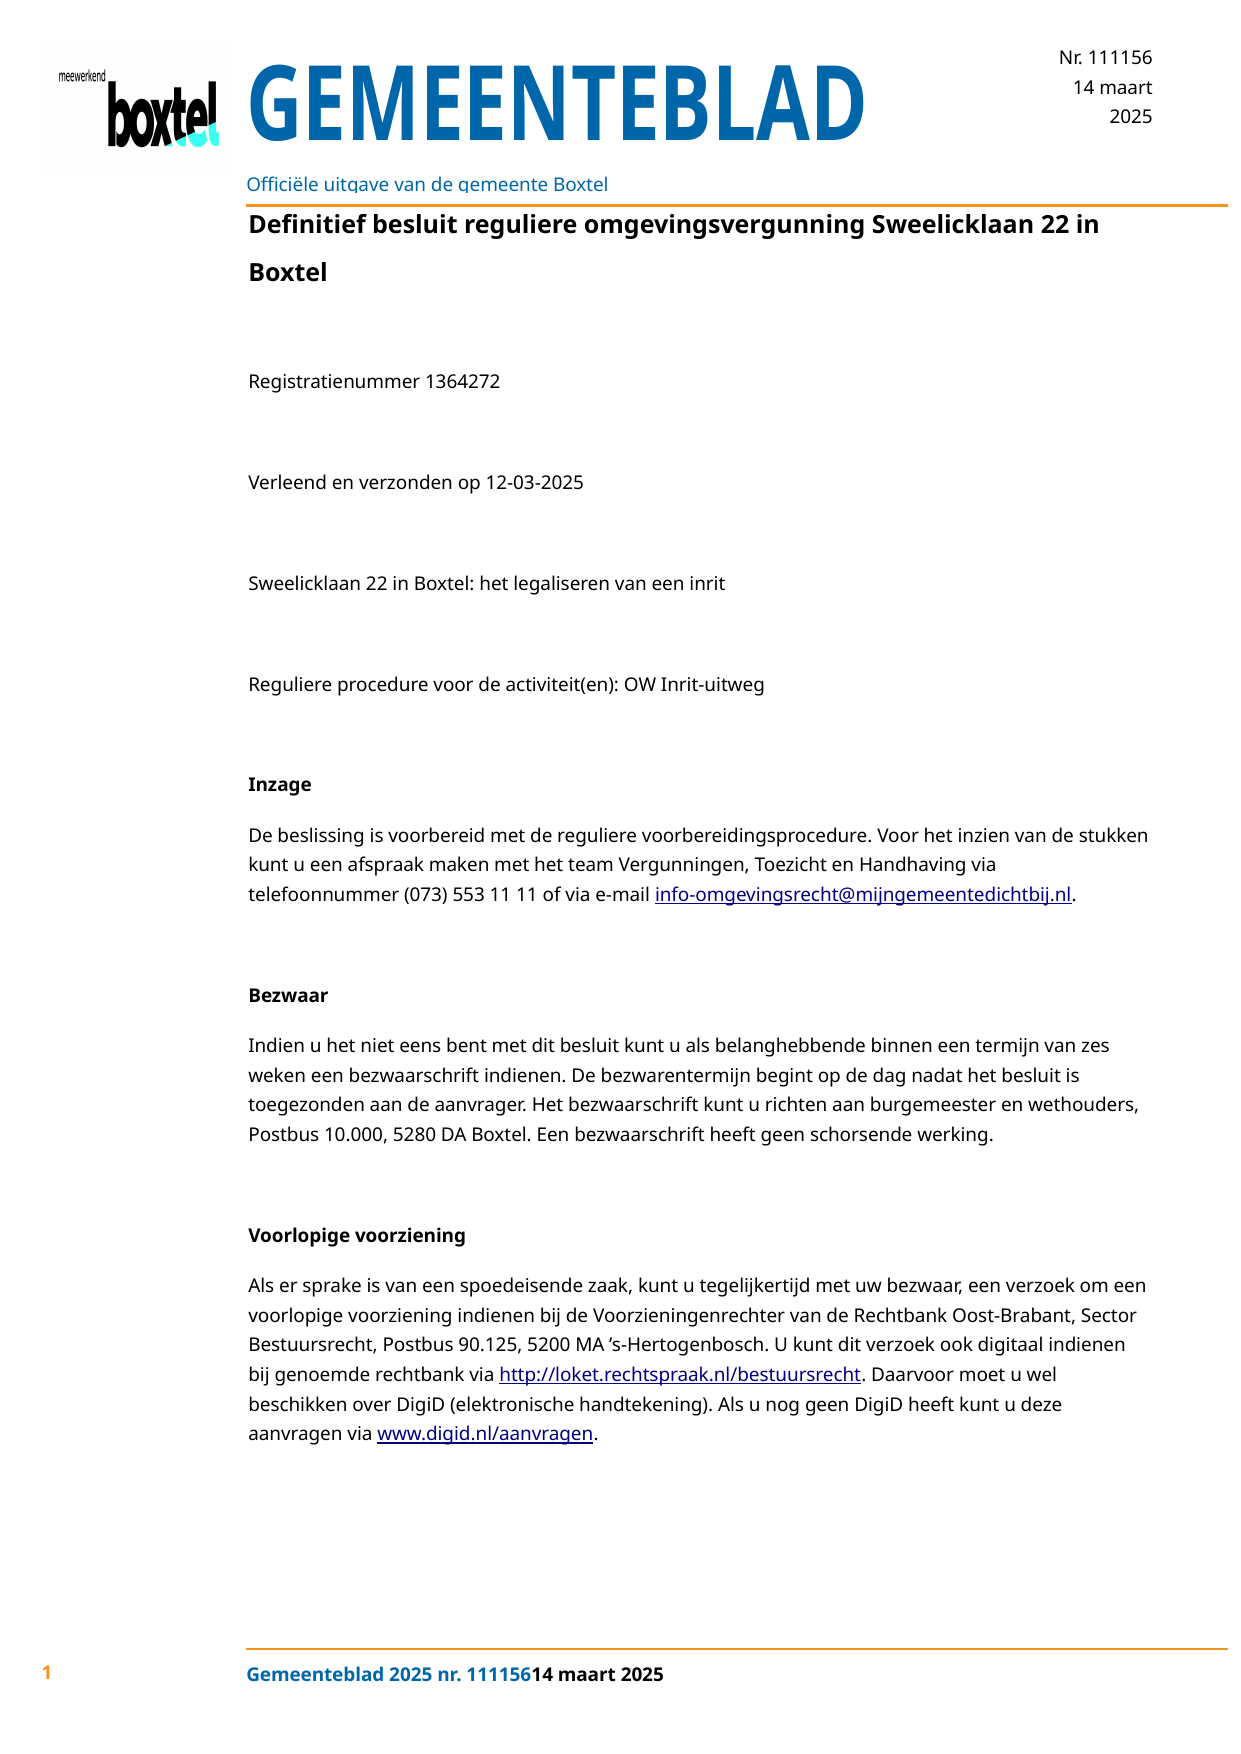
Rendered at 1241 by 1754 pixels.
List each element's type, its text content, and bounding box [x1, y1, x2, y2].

text Sweelicklaan 22 in Boxtel: het legaliseren van een inrit [248, 570, 1152, 596]
text De beslissing is voorbereid met de reguliere voorbereidingsprocedure. Voor het inzien van de stukken kunt u een afspraak maken met het team Vergunningen, Toezicht en Handhaving via telefoonnummer (073) 553 11 11 of via e-mail info-omgevingsrecht@mijngemeentedichtbij.nl. [248, 822, 1152, 907]
text Bezwaar [248, 982, 1152, 1008]
text Registratienummer 1364272 [248, 368, 1152, 394]
text Verleend en verzonden op 12-03-2025 [248, 469, 1152, 495]
text Definitief besluit reguliere omgevingsvergunning Sweelicklaan 22 in Boxtel [248, 207, 1152, 288]
picture [41, 47, 231, 172]
text Reguliere procedure voor de activiteit(en): OW Inrit-uitweg [248, 671, 1152, 697]
text Als er sprake is van een spoedeisende zaak, kunt u tegelijkertijd met uw bezwaar, een verzoek om een voorlopige voorziening indienen bij de Voorzieningenrechter van de Rechtbank Oost-Brabant, Sector Bestuursrecht, Postbus 90.125, 5200 MA ’s-Hertogenbosch. U kunt dit verzoek ook digitaal indienen bij genoemde rechtbank via http://loket.rechtspraak.nl/bestuursrecht. Daarvoor moet u wel beschikken over DigiD (elektronische handtekening). Als u nog geen DigiD heeft kunt u deze aanvragen via www.digid.nl/aanvragen. [248, 1272, 1152, 1446]
text Inzage [248, 772, 1152, 797]
text Voorlopige voorziening [248, 1222, 1152, 1248]
text Indien u het niet eens bent met dit besluit kunt u als belanghebbende binnen een termijn van zes weken een bezwaarschrift indienen. De bezwarentermijn begint op de dag nadat het besluit is toegezonden aan de aanvrager. Het bezwaarschrift kunt u richten aan burgemeester en wethouders, Postbus 10.000, 5280 DA Boxtel. Een bezwaarschrift heeft geen schorsende werking. [248, 1032, 1152, 1147]
